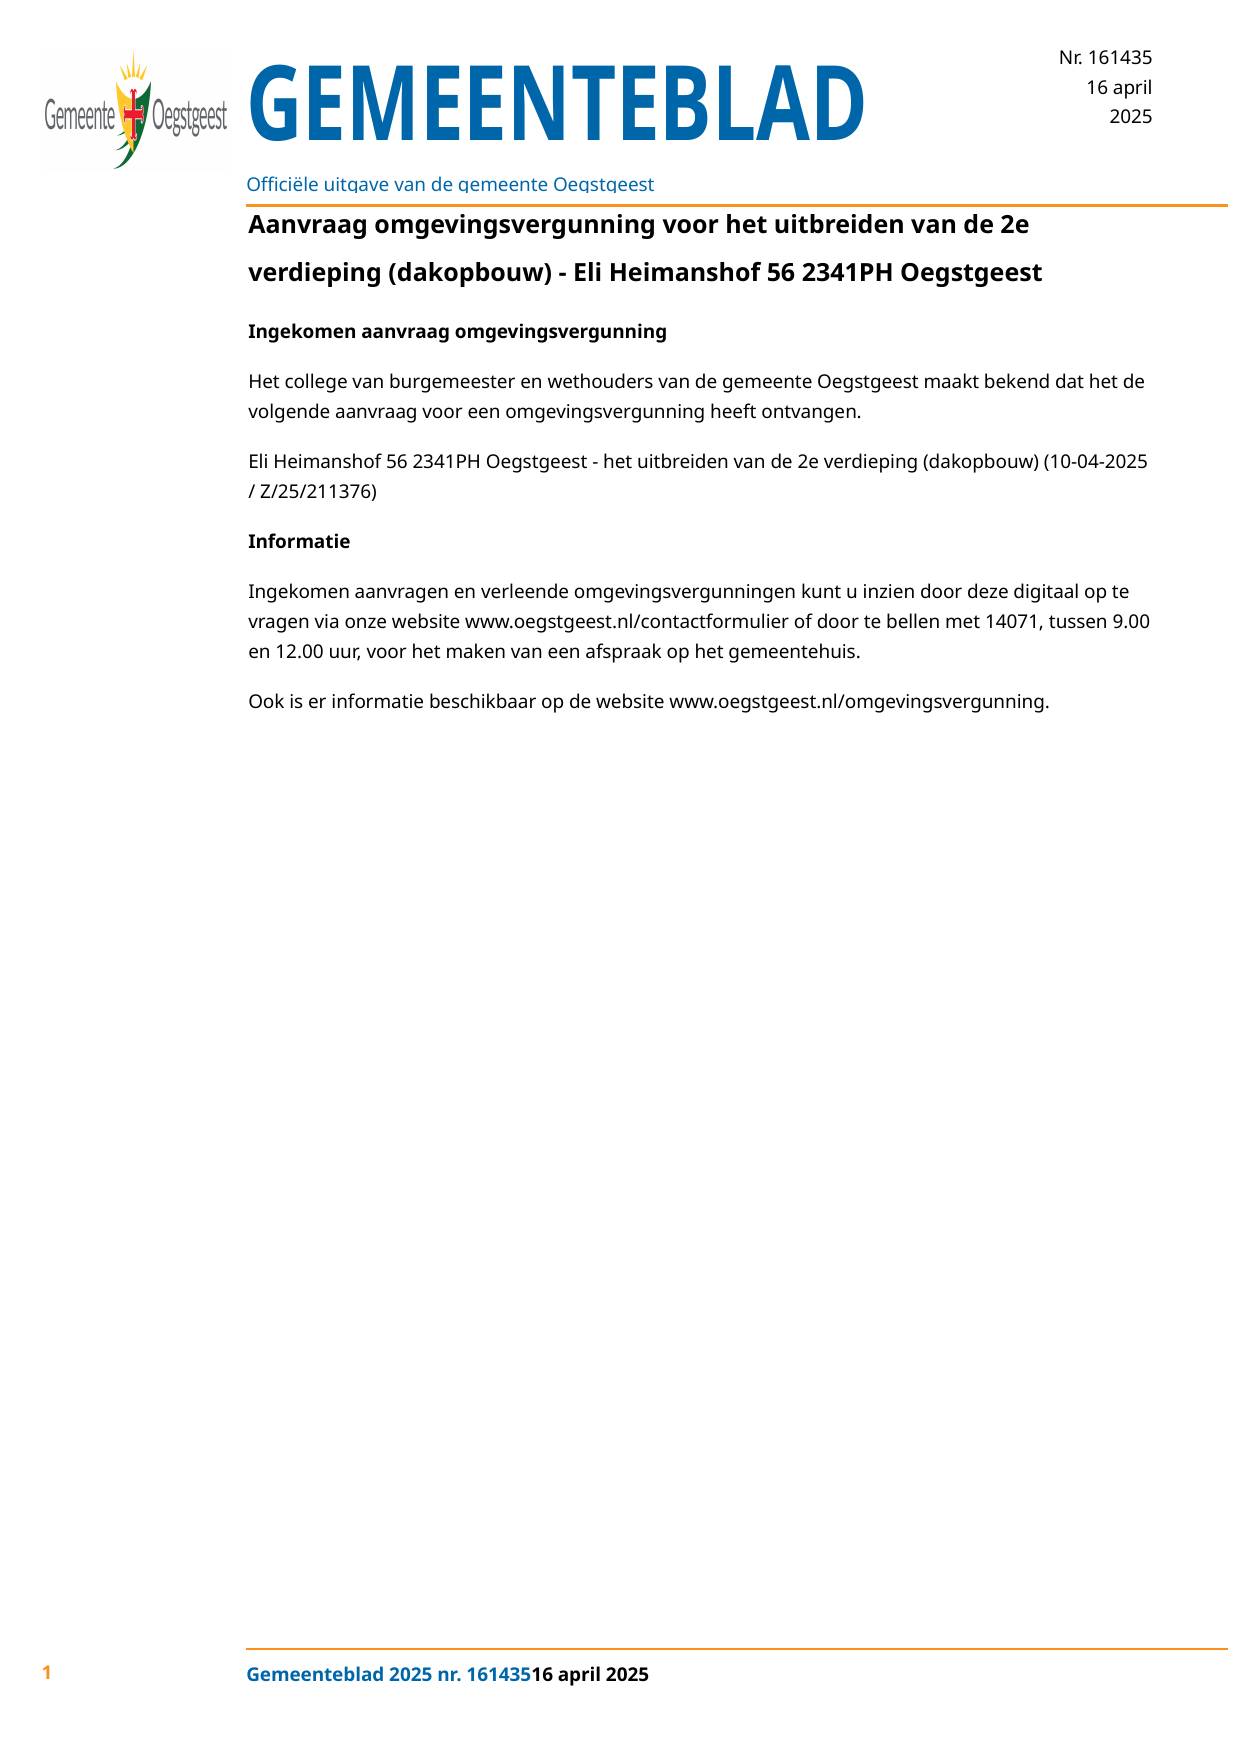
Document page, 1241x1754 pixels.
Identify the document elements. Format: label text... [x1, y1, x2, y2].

picture [41, 47, 231, 172]
text Ook is er informatie beschikbaar op de website www.oegstgeest.nl/omgevingsvergunning. [248, 688, 1152, 714]
text Aanvraag omgevingsvergunning voor het uitbreiden van de 2e verdieping (dakopbouw) - Eli Heimanshof 56 2341PH Oegstgeest [248, 207, 1152, 288]
text Eli Heimanshof 56 2341PH Oegstgeest - het uitbreiden van de 2e verdieping (dakopbouw) (10-04-2025 / Z/25/211376) [248, 448, 1152, 504]
text Ingekomen aanvragen en verleende omgevingsvergunningen kunt u inzien door deze digitaal op te vragen via onze website www.oegstgeest.nl/contactformulier of door te bellen met 14071, tussen 9.00 en 12.00 uur, voor het maken van een afspraak op het gemeentehuis. [248, 579, 1152, 664]
text Informatie [248, 528, 1152, 554]
text Ingekomen aanvraag omgevingsvergunning [248, 318, 1152, 344]
text Het college van burgemeester en wethouders van de gemeente Oegstgeest maakt bekend dat het de volgende aanvraag voor een omgevingsvergunning heeft ontvangen. [248, 368, 1152, 424]
